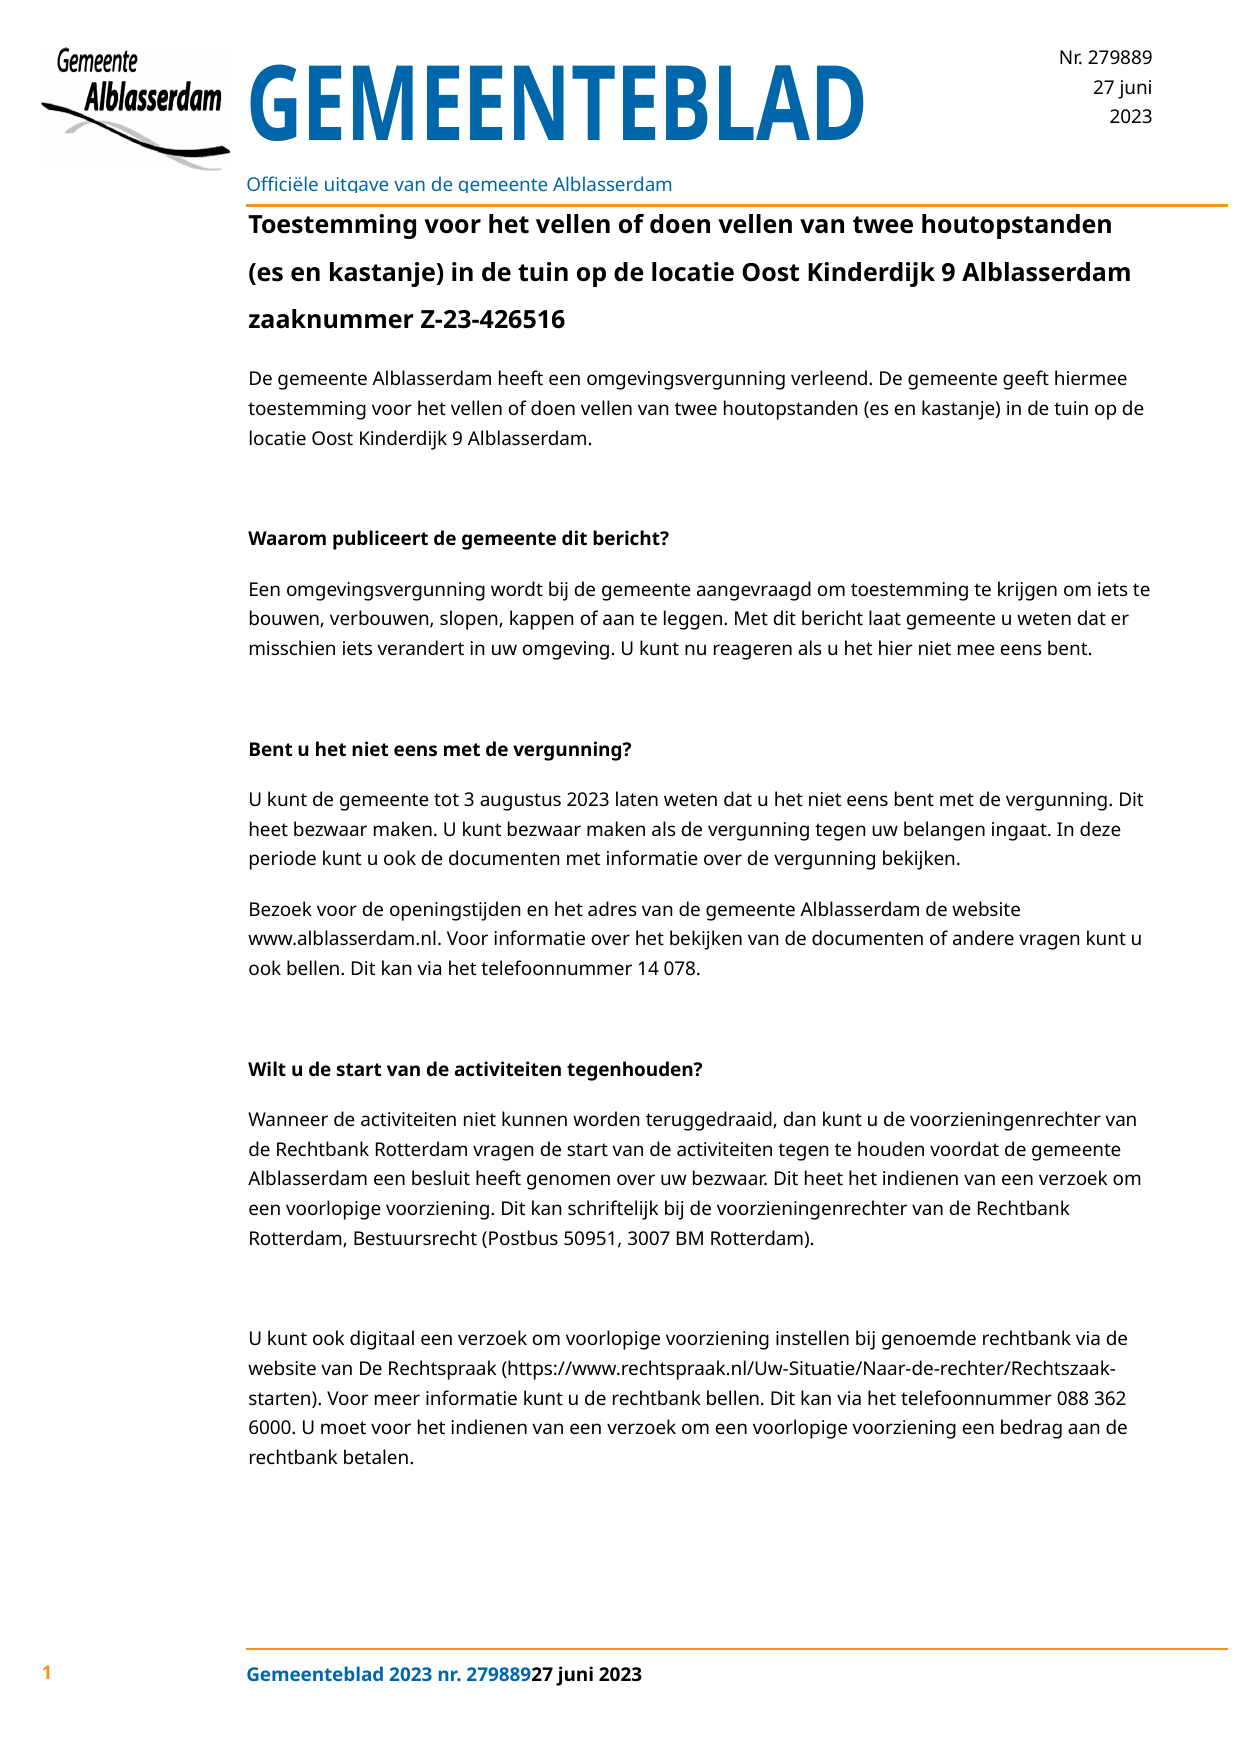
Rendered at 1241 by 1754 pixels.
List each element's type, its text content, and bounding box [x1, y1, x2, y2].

text U kunt de gemeente tot 3 augustus 2023 laten weten dat u het niet eens bent met de vergunning. Dit heet bezwaar maken. U kunt bezwaar maken als de vergunning tegen uw belangen ingaat. In deze periode kunt u ook de documenten met informatie over de vergunning bekijken. [248, 786, 1152, 871]
text De gemeente Alblasserdam heeft een omgevingsvergunning verleend. De gemeente geeft hiermee toestemming voor het vellen of doen vellen van twee houtopstanden (es en kastanje) in de tuin op de locatie Oost Kinderdijk 9 Alblasserdam. [248, 366, 1152, 450]
text Wanneer de activiteiten niet kunnen worden teruggedraaid, dan kunt u de voorzieningenrechter van de Rechtbank Rotterdam vragen de start van de activiteiten tegen te houden voordat de gemeente Alblasserdam een besluit heeft genomen over uw bezwaar. Dit heet het indienen van een verzoek om een voorlopige voorziening. Dit kan schriftelijk bij de voorzieningenrechter van de Rechtbank Rotterdam, Bestuursrecht (Postbus 50951, 3007 BM Rotterdam). [248, 1106, 1152, 1250]
text Bent u het niet eens met de vergunning? [248, 736, 1152, 762]
text Een omgevingsvergunning wordt bij de gemeente aangevraagd om toestemming te krijgen om iets te bouwen, verbouwen, slopen, kappen of aan te leggen. Met dit bericht laat gemeente u weten dat er misschien iets verandert in uw omgeving. U kunt nu reageren als u het hier niet mee eens bent. [248, 576, 1152, 661]
text Bezoek voor de openingstijden en het adres van de gemeente Alblasserdam de website www.alblasserdam.nl. Voor informatie over het bekijken van de documenten of andere vragen kunt u ook bellen. Dit kan via het telefoonnummer 14 078. [248, 896, 1152, 981]
text U kunt ook digitaal een verzoek om voorlopige voorziening instellen bij genoemde rechtbank via de website van De Rechtspraak (https://www.rechtspraak.nl/Uw-Situatie/Naar-de-rechter/Rechtszaak-starten). Voor meer informatie kunt u de rechtbank bellen. Dit kan via het telefoonnummer 088 362 6000. U moet voor het indienen van een verzoek om een voorlopige voorziening een bedrag aan de rechtbank betalen. [248, 1326, 1152, 1469]
picture [41, 47, 231, 172]
text Toestemming voor het vellen of doen vellen van twee houtopstanden (es en kastanje) in de tuin op de locatie Oost Kinderdijk 9 Alblasserdam zaaknummer Z-23-426516 [248, 207, 1152, 336]
text Wilt u de start van de activiteiten tegenhouden? [248, 1056, 1152, 1082]
text Waarom publiceert de gemeente dit bericht? [248, 526, 1152, 551]
